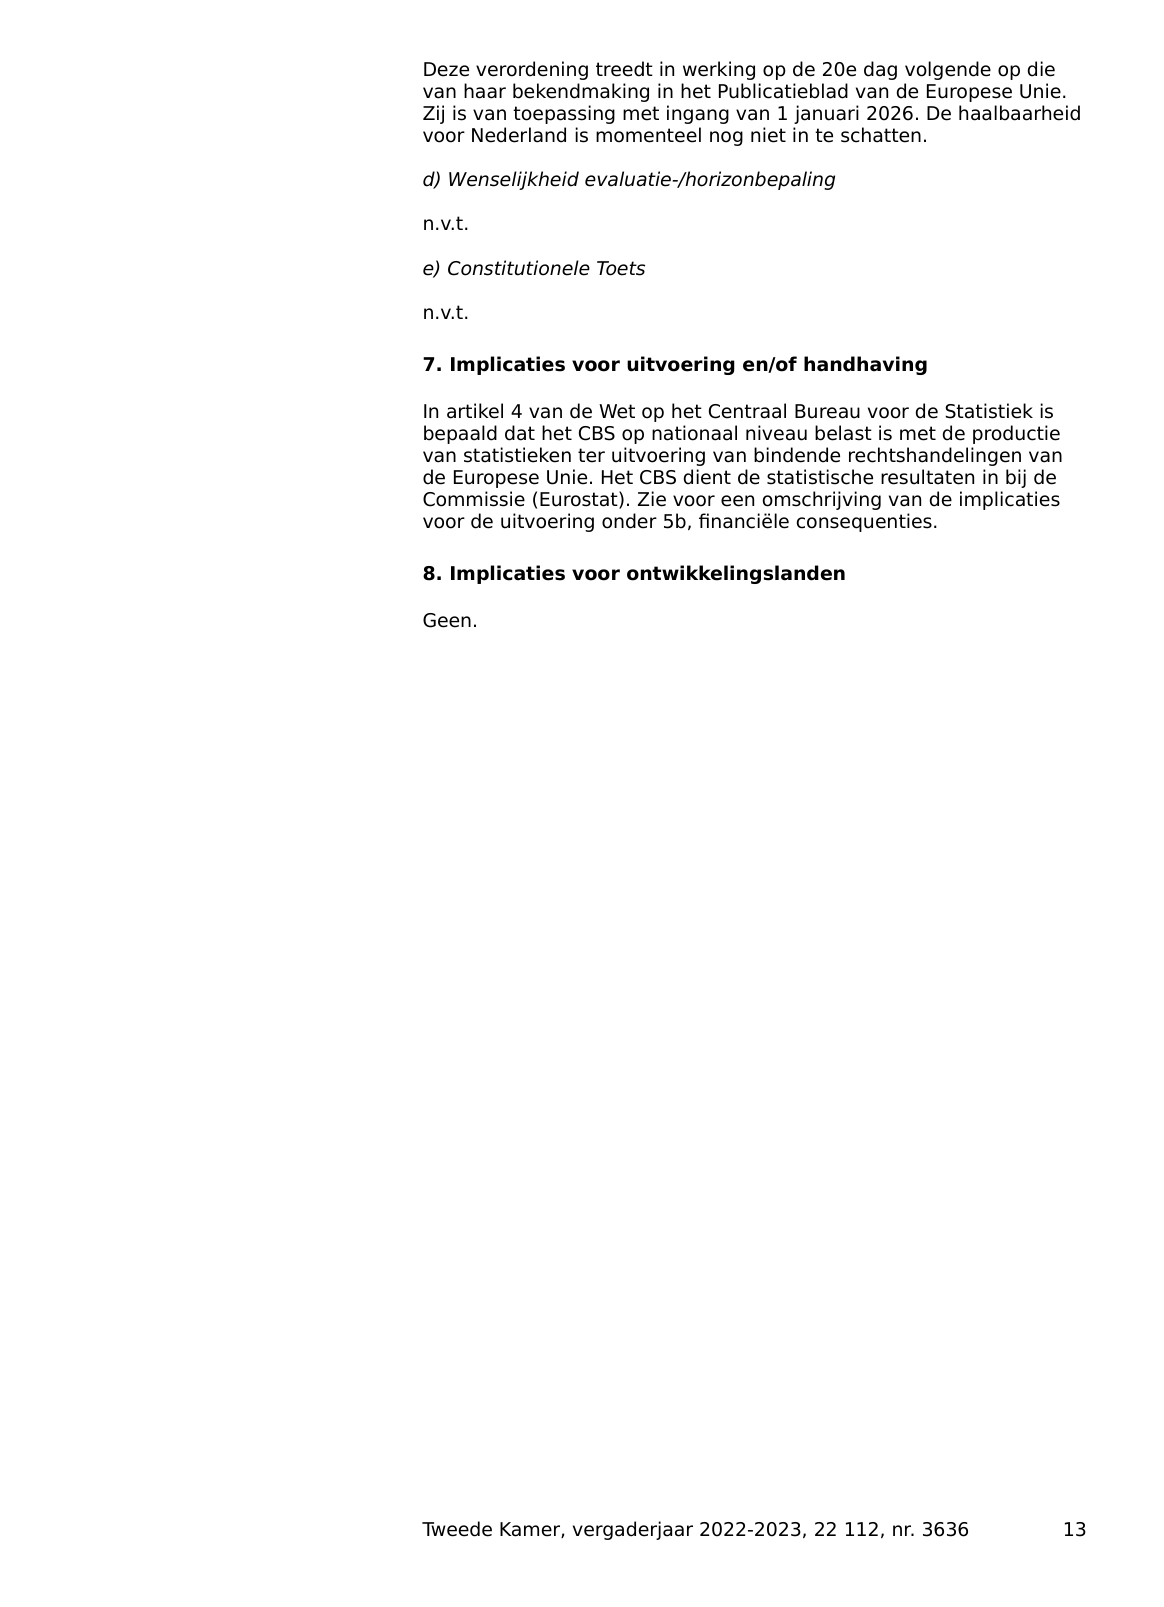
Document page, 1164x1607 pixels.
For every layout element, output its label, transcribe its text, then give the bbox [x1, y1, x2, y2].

text In artikel 4 van de Wet op het Centraal Bureau voor de Statistiek is bepaald dat het CBS op nationaal niveau belast is met de productie van statistieken ter uitvoering van bindende rechtshandelingen van de Europese Unie. Het CBS dient de statistische resultaten in bij de Commissie (Eurostat). Zie voor een omschrijving van de implicaties voor de uitvoering onder 5b, financiële consequenties. [422, 401, 1087, 532]
subtitle e) Constitutionele Toets [422, 257, 1087, 279]
text Geen. [422, 609, 1087, 631]
text n.v.t. [422, 213, 1087, 235]
subtitle 7. Implicaties voor uitvoering en/of handhaving [422, 354, 1087, 376]
text n.v.t. [422, 302, 1087, 324]
subtitle 8. Implicaties voor ontwikkelingslanden [422, 562, 1087, 584]
text Deze verordening treedt in werking op de 20e dag volgende op die van haar bekendmaking in het Publicatieblad van de Europese Unie. Zij is van toepassing met ingang van 1 januari 2026. De haalbaarheid voor Nederland is momenteel nog niet in te schatten. [422, 59, 1087, 147]
subtitle d) Wenselijkheid evaluatie-/horizonbepaling [422, 169, 1087, 191]
